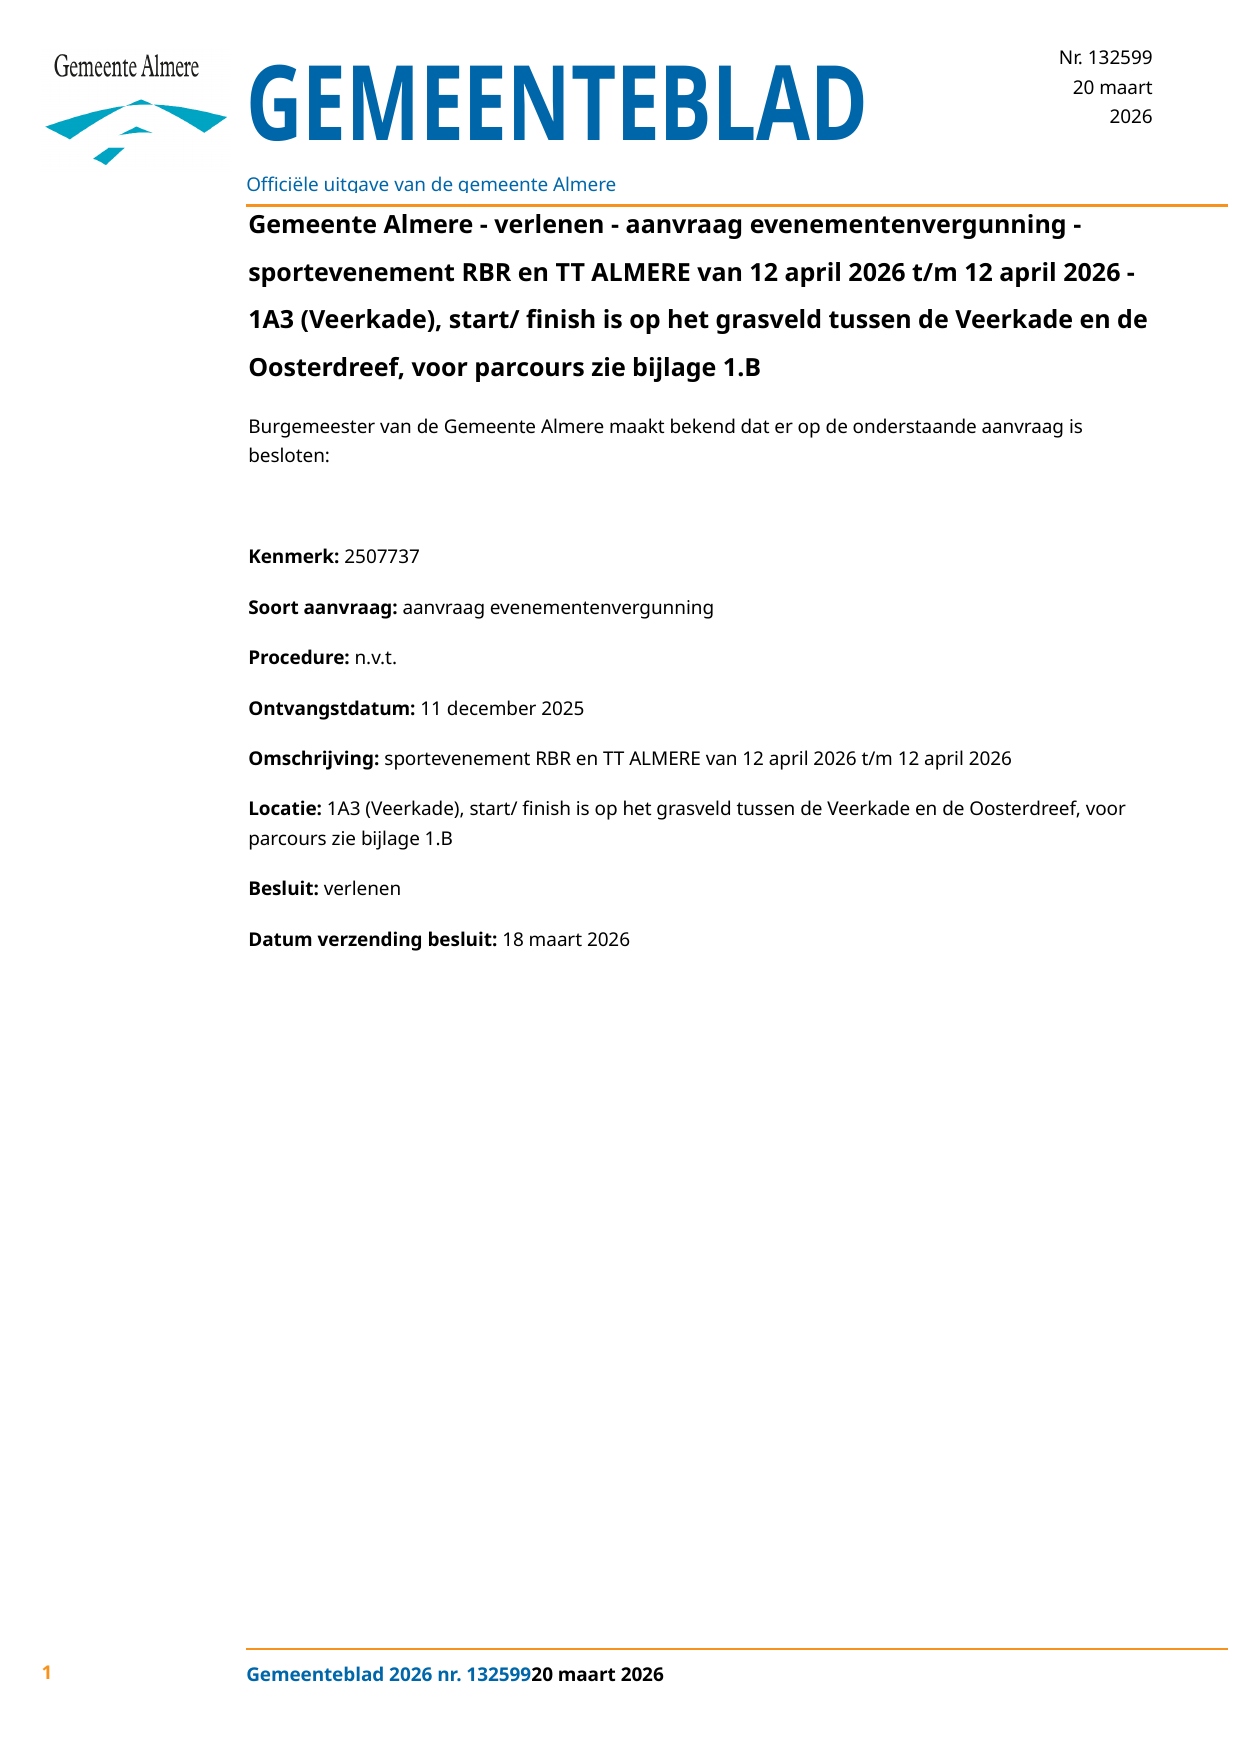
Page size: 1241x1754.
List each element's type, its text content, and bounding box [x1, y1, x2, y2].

text Burgemeester van de Gemeente Almere maakt bekend dat er op de onderstaande aanvraag is besloten: [248, 413, 1152, 468]
text Locatie: 1A3 (Veerkade), start/ finish is op het grasveld tussen de Veerkade en de Oosterdreef, voor parcours zie bijlage 1.B [248, 796, 1152, 851]
text Besluit: verlenen [248, 876, 1152, 901]
text Gemeente Almere - verlenen - aanvraag evenementenvergunning - sportevenement RBR en TT ALMERE van 12 april 2026 t/m 12 april 2026 - 1A3 (Veerkade), start/ finish is op het grasveld tussen de Veerkade en de Oosterdreef, voor parcours zie bijlage 1.B [248, 207, 1152, 384]
text Kenmerk: 2507737 [248, 543, 1152, 569]
text Procedure: n.v.t. [248, 644, 1152, 670]
picture [41, 47, 231, 172]
text Ontvangstdatum: 11 december 2025 [248, 695, 1152, 721]
text Datum verzending besluit: 18 maart 2026 [248, 926, 1152, 952]
text Soort aanvraag: aanvraag evenementenvergunning [248, 594, 1152, 620]
text Omschrijving: sportevenement RBR en TT ALMERE van 12 april 2026 t/m 12 april 2026 [248, 745, 1152, 771]
